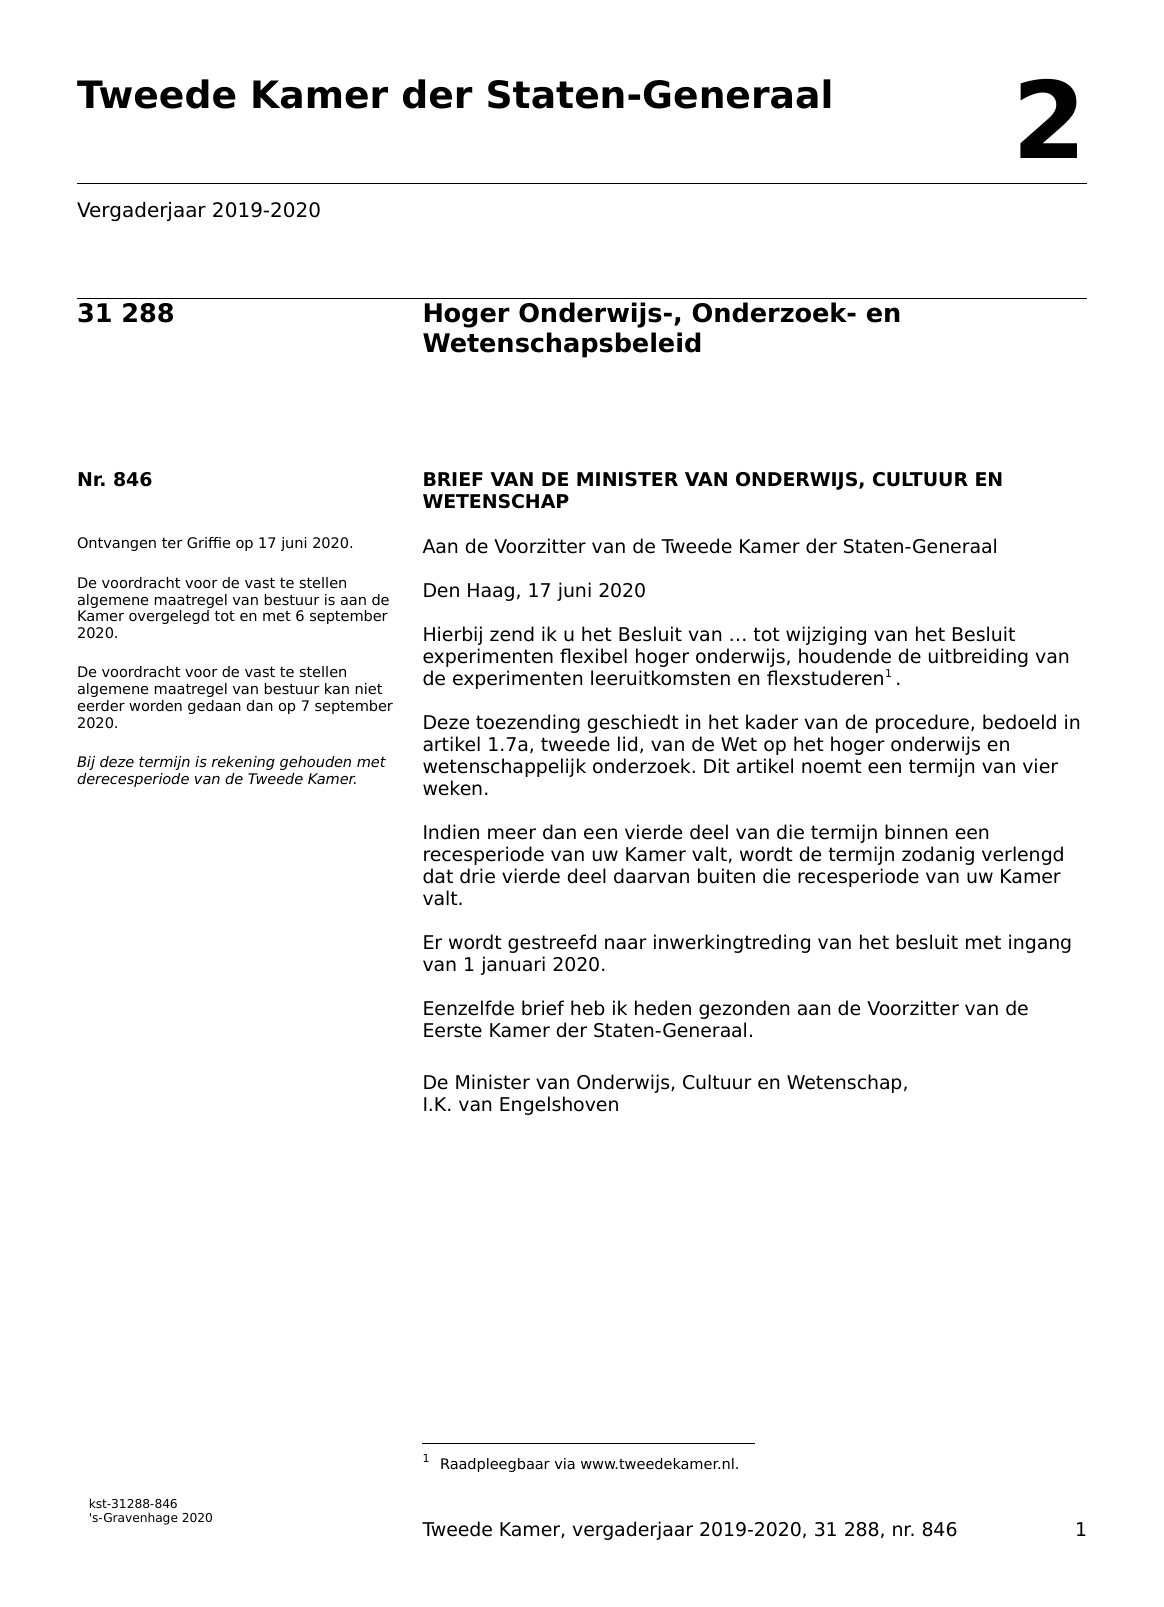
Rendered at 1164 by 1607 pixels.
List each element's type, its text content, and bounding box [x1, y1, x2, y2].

text Aan de Voorzitter van de Tweede Kamer der Staten-Generaal [422, 536, 1087, 557]
text Er wordt gestreefd naar inwerkingtreding van het besluit met ingang van 1 januari 2020. [422, 932, 1087, 976]
text Deze toezending geschiedt in het kader van de procedure, bedoeld in artikel 1.7a, tweede lid, van de Wet op het hoger onderwijs en wetenschappelijk onderzoek. Dit artikel noemt een termijn van vier weken. [422, 712, 1087, 800]
text Ontvangen ter Griffie op 17 juni 2020. [77, 536, 399, 552]
text Eenzelfde brief heb ik heden gezonden aan de Voorzitter van de Eerste Kamer der Staten-Generaal. [422, 998, 1087, 1042]
text Raadpleegbaar via www.tweedekamer.nl. [422, 1452, 1087, 1474]
text De voordracht voor de vast te stellen algemene maatregel van bestuur kan niet eerder worden gedaan dan op 7 september 2020. [77, 664, 399, 732]
subtitle Nr. 846 BRIEF VAN DE MINISTER VAN ONDERWIJS, CULTUUR EN WETENSCHAP [77, 469, 1087, 513]
subtitle 31 288 Hoger Onderwijs-, Onderzoek- en Wetenschapsbeleid [77, 299, 1087, 358]
text Bij deze termijn is rekening gehouden met derecesperiode van de Tweede Kamer. [77, 754, 399, 788]
table_cell Vergaderjaar 2019-2020 [77, 184, 1087, 298]
text De Minister van Onderwijs, Cultuur en Wetenschap, I.K. van Engelshoven [422, 1072, 1087, 1116]
text [77, 732, 399, 754]
text De voordracht voor de vast te stellen algemene maatregel van bestuur is aan de Kamer overgelegd tot en met 6 september 2020. [77, 574, 399, 642]
text 's-Gravenhage 2020 [88, 1511, 323, 1525]
text [77, 642, 399, 664]
text [77, 552, 399, 574]
text kst-31288-846 [88, 1497, 323, 1511]
table_header 2 [886, 59, 1087, 183]
text Den Haag, 17 juni 2020 [422, 580, 1087, 602]
text Hierbij zend ik u het Besluit van … tot wijziging van het Besluit experimenten flexibel hoger onderwijs, houdende de uitbreiding van de experimenten leeruitkomsten en flexstuderen. [422, 624, 1087, 690]
text Indien meer dan een vierde deel van die termijn binnen een recesperiode van uw Kamer valt, wordt de termijn zodanig verlengd dat drie vierde deel daarvan buiten die recesperiode van uw Kamer valt. [422, 822, 1087, 910]
table_header Tweede Kamer der Staten-Generaal [77, 59, 886, 183]
